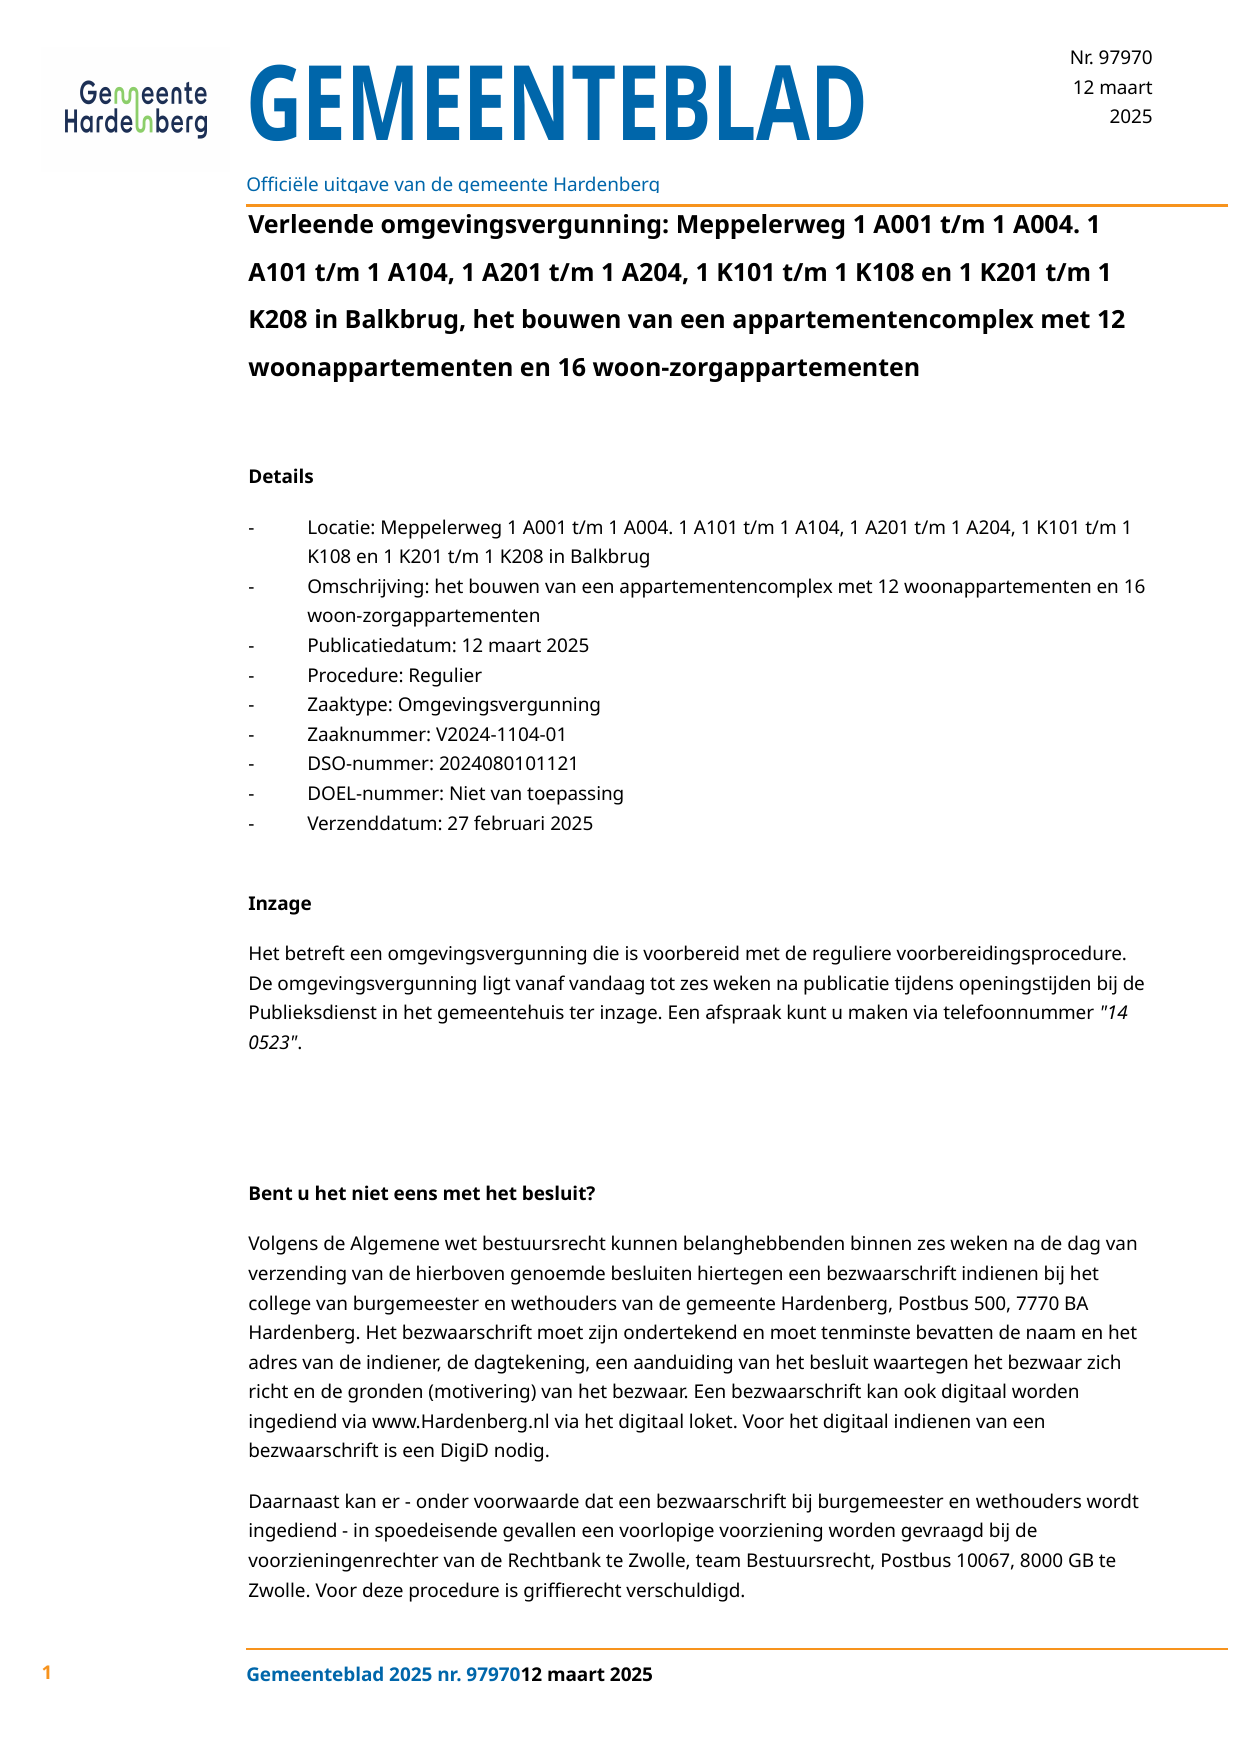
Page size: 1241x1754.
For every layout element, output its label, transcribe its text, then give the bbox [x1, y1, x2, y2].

text Volgens de Algemene wet bestuursrecht kunnen belanghebbenden binnen zes weken na de dag van verzending van de hierboven genoemde besluiten hiertegen een bezwaarschrift indienen bij het college van burgemeester en wethouders van de gemeente Hardenberg, Postbus 500, 7770 BA Hardenberg. Het bezwaarschrift moet zijn ondertekend en moet tenminste bevatten de naam en het adres van de indiener, de dagtekening, een aanduiding van het besluit waartegen het bezwaar zich richt en de gronden (motivering) van het bezwaar. Een bezwaarschrift kan ook digitaal worden ingediend via www.Hardenberg.nl via het digitaal loket. Voor het digitaal indienen van een bezwaarschrift is een DigiD nodig. [248, 1231, 1152, 1463]
list Locatie: Meppelerweg 1 A001 t/m 1 A004. 1 A101 t/m 1 A104, 1 A201 t/m 1 A204, 1 K101 t/m 1 K108 en 1 K201 t/m 1 K208 in Balkbrug [248, 514, 1152, 569]
list Publicatiedatum: 12 maart 2025 [248, 632, 1152, 658]
text Verleende omgevingsvergunning: Meppelerweg 1 A001 t/m 1 A004. 1 A101 t/m 1 A104, 1 A201 t/m 1 A204, 1 K101 t/m 1 K108 en 1 K201 t/m 1 K208 in Balkbrug, het bouwen van een appartementencomplex met 12 woonappartementen en 16 woon-zorgappartementen [248, 207, 1152, 384]
text Daarnaast kan er - onder voorwaarde dat een bezwaarschrift bij burgemeester en wethouders wordt ingediend - in spoedeisende gevallen een voorlopige voorziening worden gevraagd bij de voorzieningenrechter van de Rechtbank te Zwolle, team Bestuursrecht, Postbus 10067, 8000 GB te Zwolle. Voor deze procedure is griffierecht verschuldigd. [248, 1488, 1152, 1603]
text Inzage [248, 890, 1152, 916]
list DOEL-nummer: Niet van toepassing [248, 780, 1152, 806]
list DSO-nummer: 2024080101121 [248, 751, 1152, 776]
list Verzenddatum: 27 februari 2025 [248, 810, 1152, 836]
picture [41, 47, 231, 172]
list Zaaktype: Omgevingsvergunning [248, 691, 1152, 717]
list Omschrijving: het bouwen van een appartementencomplex met 12 woonappartementen en 16 woon-zorgappartementen [248, 573, 1152, 628]
list Zaaknummer: V2024-1104-01 [248, 721, 1152, 747]
text Het betreft een omgevingsvergunning die is voorbereid met de reguliere voorbereidingsprocedure. De omgevingsvergunning ligt vanaf vandaag tot zes weken na publicatie tijdens openingstijden bij de Publieksdienst in het gemeentehuis ter inzage. Een afspraak kunt u maken via telefoonnummer "14 0523". [248, 940, 1152, 1055]
text Details [248, 463, 1152, 489]
text Bent u het niet eens met het besluit? [248, 1180, 1152, 1206]
list Procedure: Regulier [248, 662, 1152, 688]
